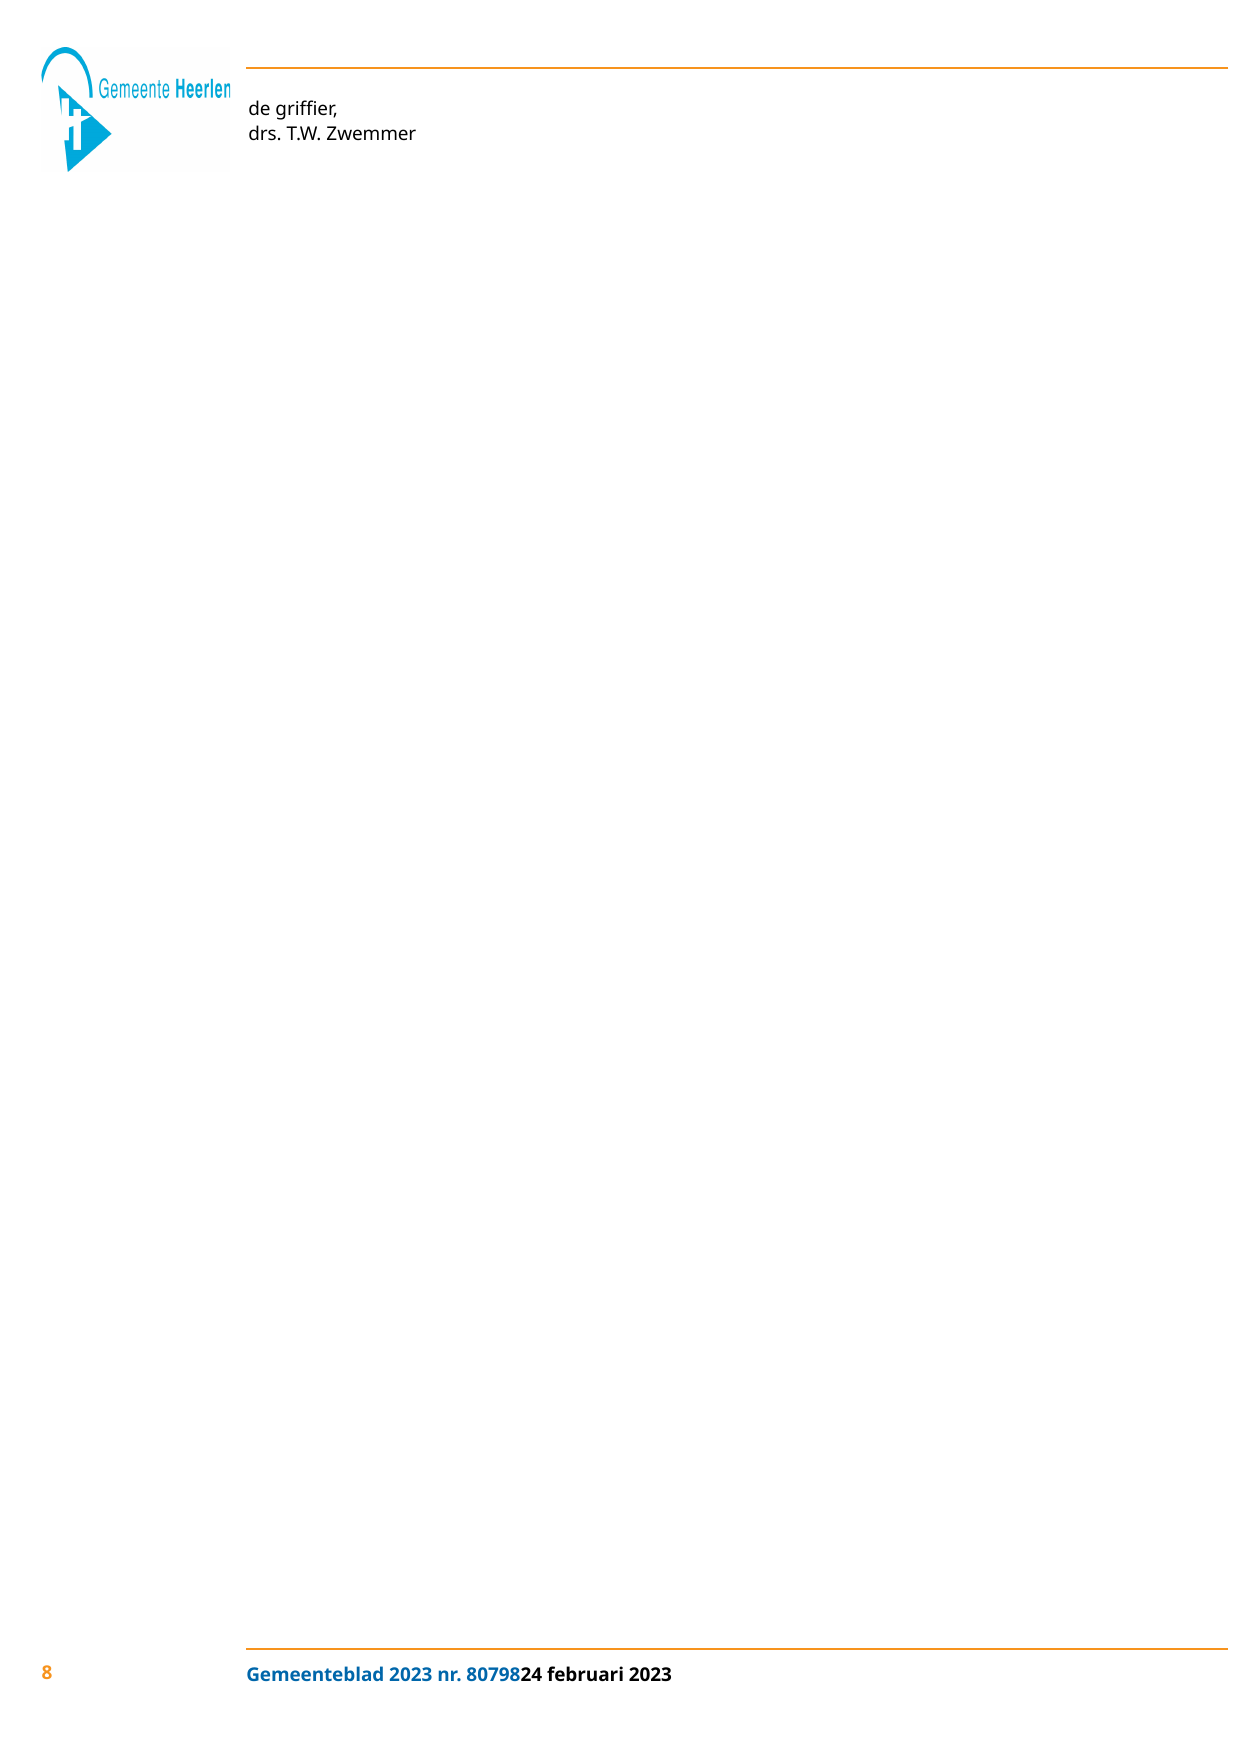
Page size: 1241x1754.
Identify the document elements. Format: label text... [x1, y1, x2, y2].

picture [41, 47, 59, 70]
text de griffier, [248, 95, 1152, 121]
text drs. T.W. Zwemmer [248, 121, 1152, 146]
picture [41, 47, 231, 172]
